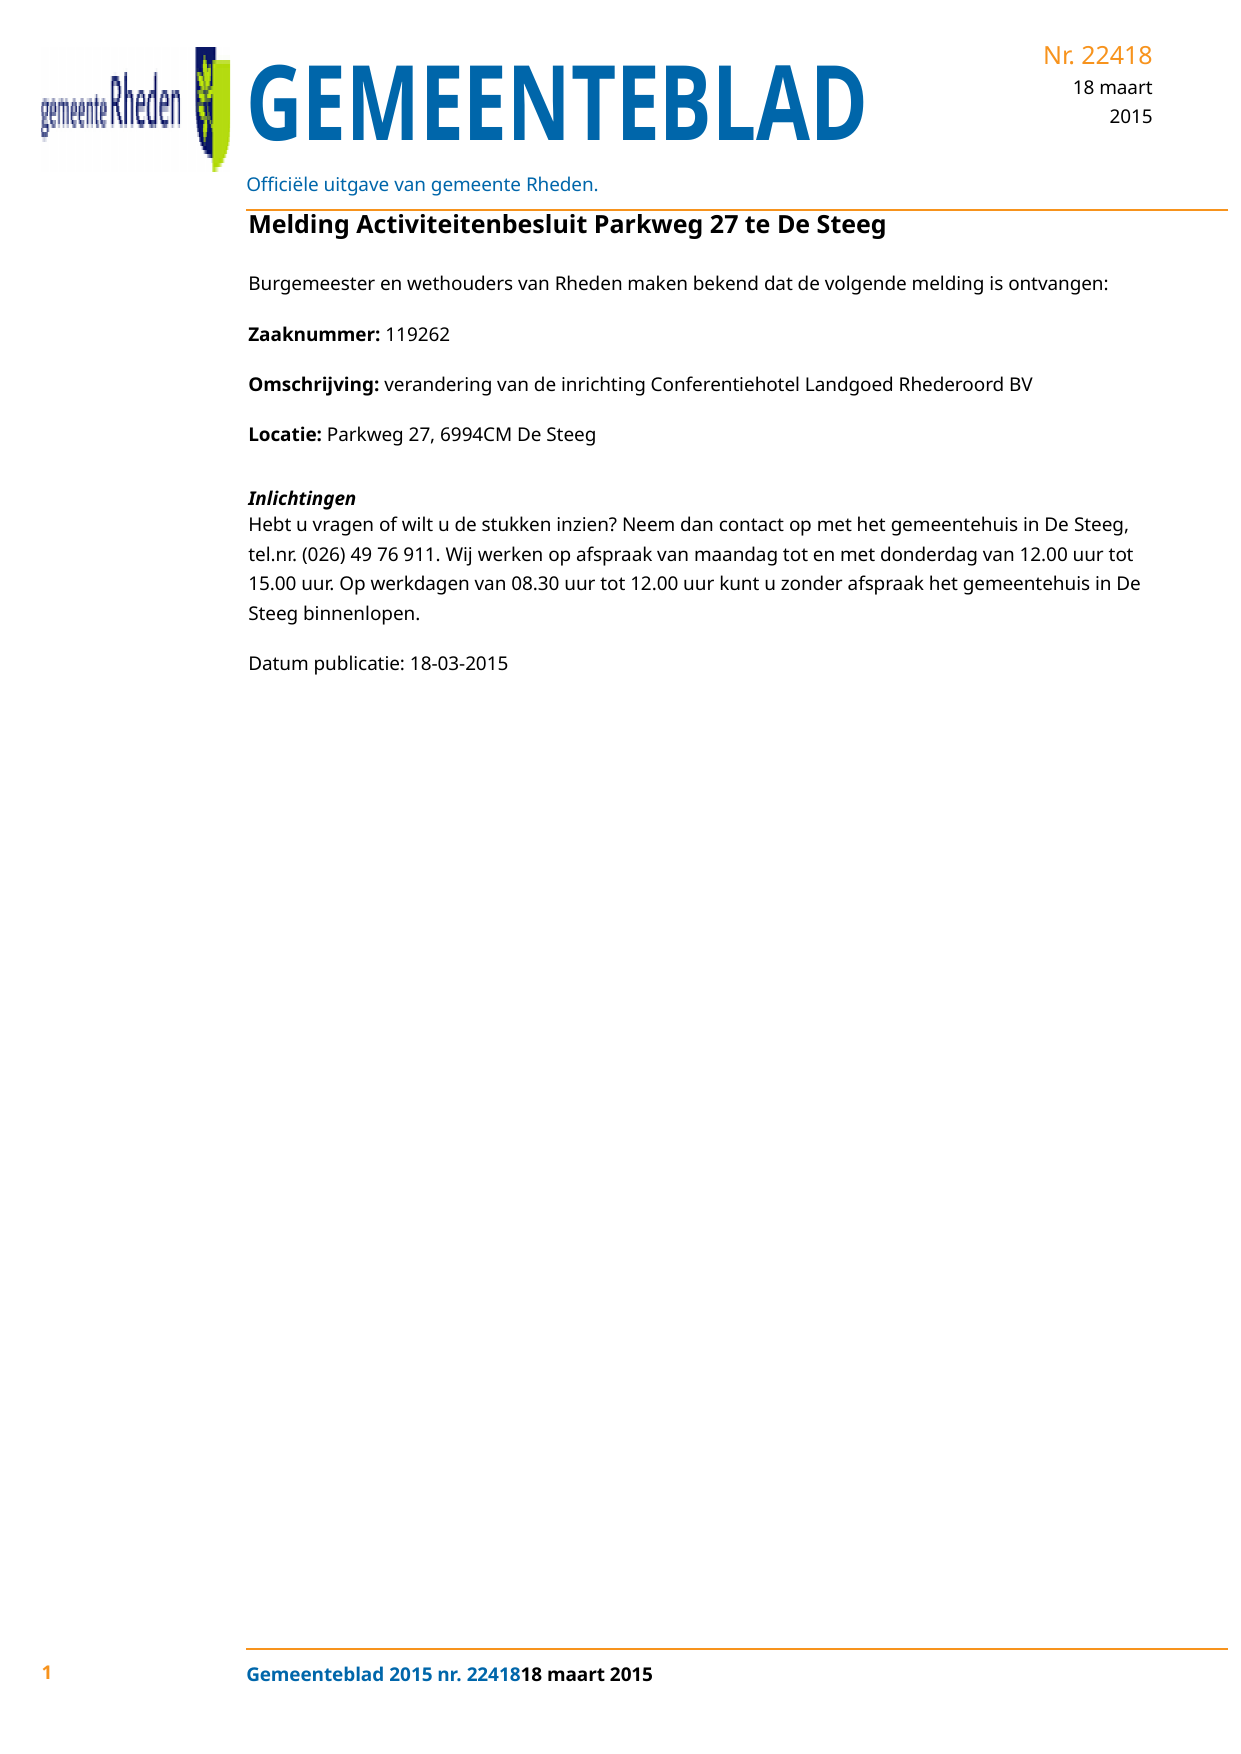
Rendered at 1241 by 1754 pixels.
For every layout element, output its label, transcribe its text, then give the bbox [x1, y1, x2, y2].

picture [41, 47, 231, 172]
text Datum publicatie: 18-03-2015 [248, 650, 1152, 676]
text Burgemeester en wethouders van Rheden maken bekend dat de volgende melding is ontvangen: [248, 270, 1152, 296]
text Hebt u vragen of wilt u de stukken inzien? Neem dan contact op met het gemeentehuis in De Steeg, tel.nr. (026) 49 76 911. Wij werken op afspraak van maandag tot en met donderdag van 12.00 uur tot 15.00 uur. Op werkdagen van 08.30 uur tot 12.00 uur kunt u zonder afspraak het gemeentehuis in De Steeg binnenlopen. [248, 511, 1152, 626]
text Zaaknummer: 119262 [248, 321, 1152, 346]
text Inlichtingen [248, 486, 1152, 511]
text Locatie: Parkweg 27, 6994CM De Steeg [248, 422, 1152, 447]
text Melding Activiteitenbesluit Parkweg 27 te De Steeg [248, 211, 1152, 241]
text Omschrijving: verandering van de inrichting Conferentiehotel Landgoed Rhederoord BV [248, 371, 1152, 397]
